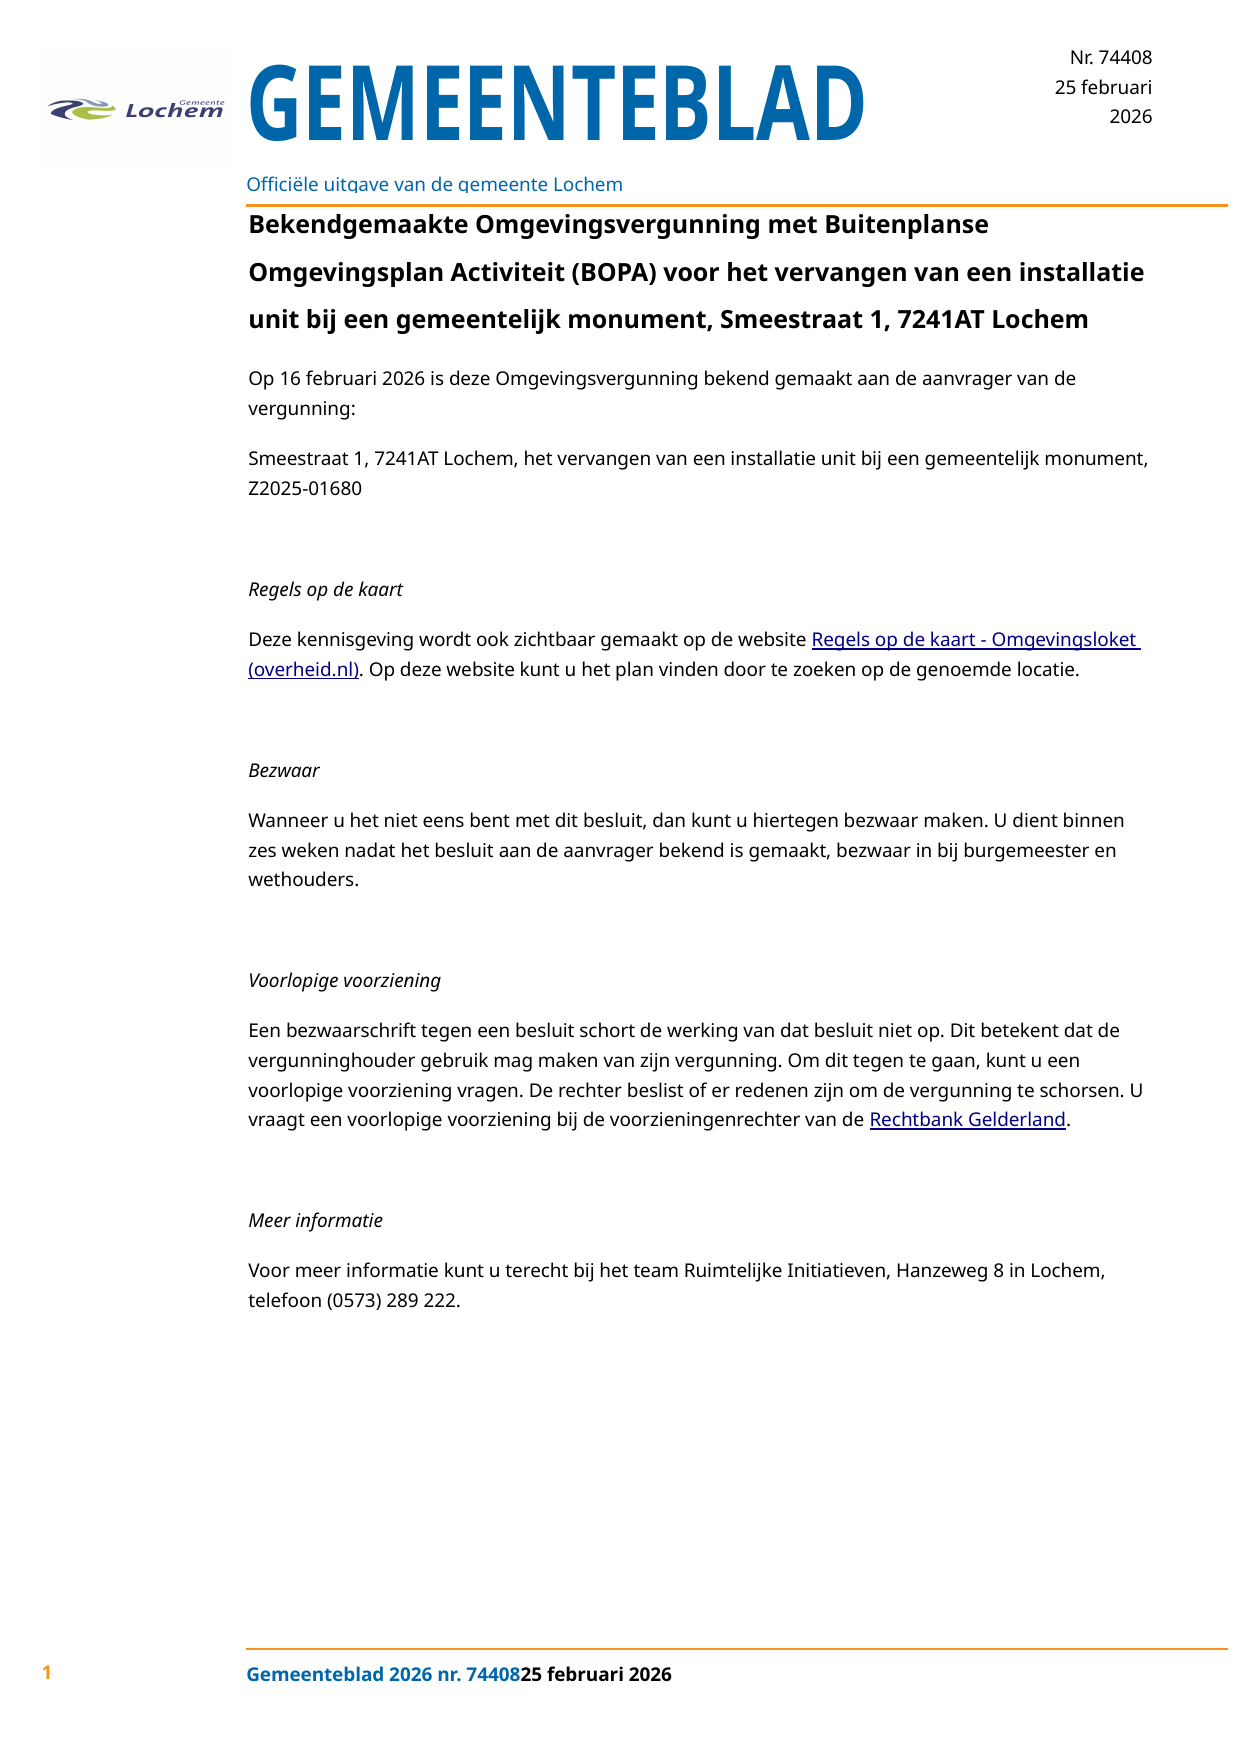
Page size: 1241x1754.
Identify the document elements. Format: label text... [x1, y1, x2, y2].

picture [41, 47, 231, 172]
text Op 16 februari 2026 is deze Omgevingsvergunning bekend gemaakt aan de aanvrager van de vergunning: [248, 366, 1152, 421]
text Een bezwaarschrift tegen een besluit schort de werking van dat besluit niet op. Dit betekent dat de vergunninghouder gebruik mag maken van zijn vergunning. Om dit tegen te gaan, kunt u een voorlopige voorziening vragen. De rechter beslist of er redenen zijn om de vergunning te schorsen. U vraagt een voorlopige voorziening bij de voorzieningenrechter van de Rechtbank Gelderland. [248, 1018, 1152, 1132]
text Smeestraat 1, 7241AT Lochem, het vervangen van een installatie unit bij een gemeentelijk monument, Z2025-01680 [248, 446, 1152, 501]
text Bezwaar [248, 757, 1152, 782]
text Regels op de kaart [248, 576, 1152, 602]
text Voor meer informatie kunt u terecht bij het team Ruimtelijke Initiatieven, Hanzeweg 8 in Lochem, telefoon (0573) 289 222. [248, 1258, 1152, 1313]
text Deze kennisgeving wordt ook zichtbaar gemaakt op de website Regels op de kaart - Omgevingsloket (overheid.nl). Op deze website kunt u het plan vinden door te zoeken op de genoemde locatie. [248, 626, 1152, 682]
text Bekendgemaakte Omgevingsvergunning met Buitenplanse Omgevingsplan Activiteit (BOPA) voor het vervangen van een installatie unit bij een gemeentelijk monument, Smeestraat 1, 7241AT Lochem [248, 207, 1152, 336]
text Wanneer u het niet eens bent met dit besluit, dan kunt u hiertegen bezwaar maken. U dient binnen zes weken nadat het besluit aan de aanvrager bekend is gemaakt, bezwaar in bij burgemeester en wethouders. [248, 807, 1152, 892]
text Voorlopige voorziening [248, 967, 1152, 993]
text Meer informatie [248, 1207, 1152, 1233]
